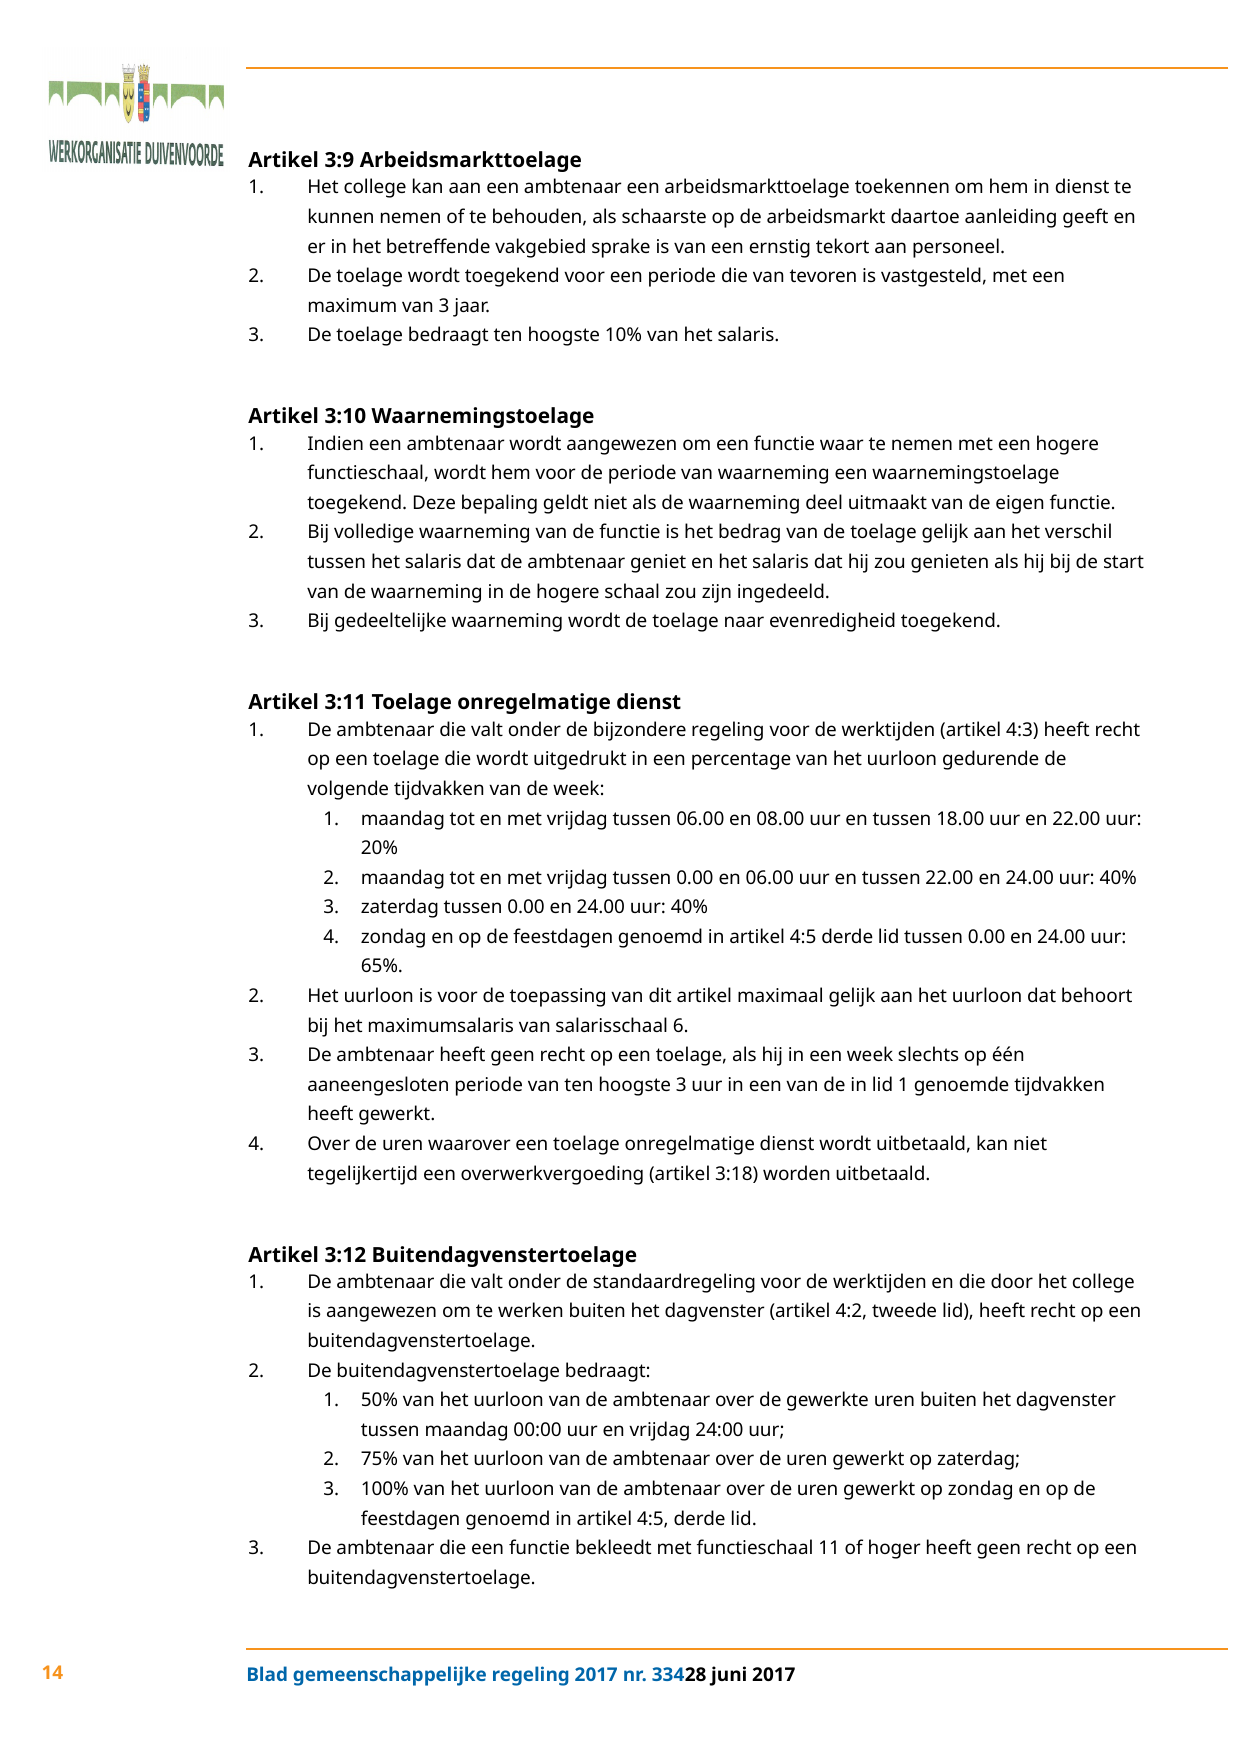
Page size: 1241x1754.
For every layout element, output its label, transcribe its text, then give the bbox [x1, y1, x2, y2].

list De ambtenaar die een functie bekleedt met functieschaal 11 of hoger heeft geen recht op een buitendagvenstertoelage. [248, 1534, 1152, 1590]
list De ambtenaar heeft geen recht op een toelage, als hij in een week slechts op één aaneengesloten periode van ten hoogste 3 uur in een van de in lid 1 genoemde tijdvakken heeft gewerkt. [248, 1041, 1152, 1126]
list 75% van het uurloon van de ambtenaar over de uren gewerkt op zaterdag; [323, 1446, 1152, 1471]
list De ambtenaar die valt onder de standaardregeling voor de werktijden en die door het college is aangewezen om te werken buiten het dagvenster (artikel 4:2, tweede lid), heeft recht op een buitendagvenstertoelage. [248, 1268, 1152, 1353]
text Artikel 3:9 Arbeidsmarkttoelage [248, 145, 1152, 174]
list Bij volledige waarneming van de functie is het bedrag van de toelage gelijk aan het verschil tussen het salaris dat de ambtenaar geniet en het salaris dat hij zou genieten als hij bij de start van de waarneming in de hogere schaal zou zijn ingedeeld. [248, 519, 1152, 604]
list 100% van het uurloon van de ambtenaar over de uren gewerkt op zondag en op de feestdagen genoemd in artikel 4:5, derde lid. [323, 1475, 1152, 1531]
list Over de uren waarover een toelage onregelmatige dienst wordt uitbetaald, kan niet tegelijkertijd een overwerkvergoeding (artikel 3:18) worden uitbetaald. [248, 1130, 1152, 1185]
list De ambtenaar die valt onder de bijzondere regeling voor de werktijden (artikel 4:3) heeft recht op een toelage die wordt uitgedrukt in een percentage van het uurloon gedurende de volgende tijdvakken van de week: [248, 716, 1152, 801]
list zaterdag tussen 0.00 en 24.00 uur: 40% [323, 893, 1152, 919]
list maandag tot en met vrijdag tussen 06.00 en 08.00 uur en tussen 18.00 uur en 22.00 uur: 20% [323, 805, 1152, 860]
list Bij gedeeltelijke waarneming wordt de toelage naar evenredigheid toegekend. [248, 607, 1152, 633]
list De toelage wordt toegekend voor een periode die van tevoren is vastgesteld, met een maximum van 3 jaar. [248, 262, 1152, 318]
list 50% van het uurloon van de ambtenaar over de gewerkte uren buiten het dagvenster tussen maandag 00:00 uur en vrijdag 24:00 uur; [323, 1386, 1152, 1442]
list zondag en op de feestdagen genoemd in artikel 4:5 derde lid tussen 0.00 en 24.00 uur: 65%. [323, 923, 1152, 978]
list De toelage bedraagt ten hoogste 10% van het salaris. [248, 322, 1152, 347]
picture [41, 47, 231, 172]
list De buitendagvenstertoelage bedraagt: [248, 1357, 1152, 1383]
list Indien een ambtenaar wordt aangewezen om een functie waar te nemen met een hogere functieschaal, wordt hem voor de periode van waarneming een waarnemingstoelage toegekend. Deze bepaling geldt niet als de waarneming deel uitmaakt van de eigen functie. [248, 430, 1152, 515]
text Artikel 3:12 Buitendagvenstertoelage [248, 1240, 1152, 1268]
list Het uurloon is voor de toepassing van dit artikel maximaal gelijk aan het uurloon dat behoort bij het maximumsalaris van salarisschaal 6. [248, 982, 1152, 1037]
text Artikel 3:11 Toelage onregelmatige dienst [248, 687, 1152, 716]
text Artikel 3:10 Waarnemingstoelage [248, 402, 1152, 430]
list maandag tot en met vrijdag tussen 0.00 en 06.00 uur en tussen 22.00 en 24.00 uur: 40% [323, 864, 1152, 889]
list Het college kan aan een ambtenaar een arbeidsmarkttoelage toekennen om hem in dienst te kunnen nemen of te behouden, als schaarste op de arbeidsmarkt daartoe aanleiding geeft en er in het betreffende vakgebied sprake is van een ernstig tekort aan personeel. [248, 174, 1152, 258]
